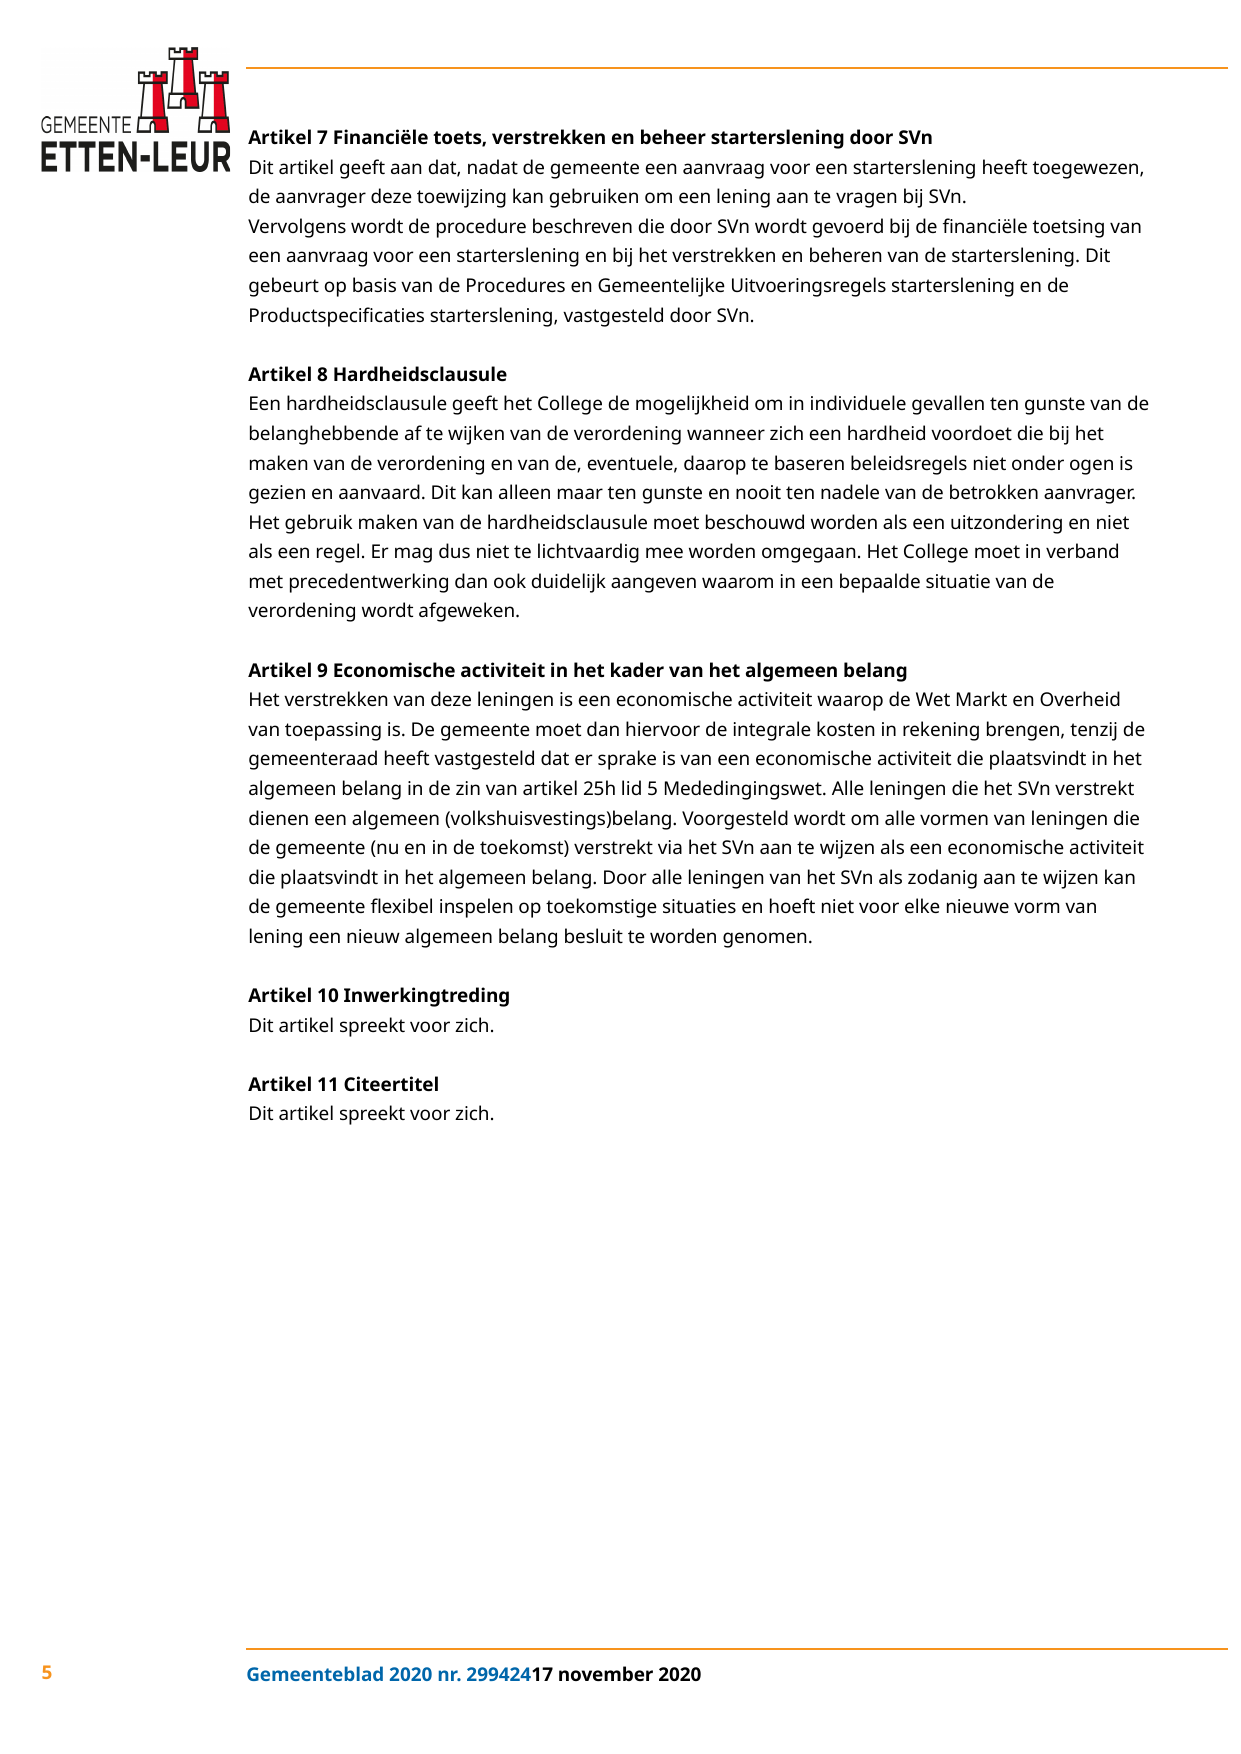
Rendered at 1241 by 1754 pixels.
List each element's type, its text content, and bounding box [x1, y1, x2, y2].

text Dit artikel spreekt voor zich. [248, 1012, 1152, 1038]
text Het verstrekken van deze leningen is een economische activiteit waarop de Wet Markt en Overheid van toepassing is. De gemeente moet dan hiervoor de integrale kosten in rekening brengen, tenzij de gemeenteraad heeft vastgesteld dat er sprake is van een economische activiteit die plaatsvindt in het algemeen belang in de zin van artikel 25h lid 5 Mededingingswet. Alle leningen die het SVn verstrekt dienen een algemeen (volkshuisvestings)belang. Voorgesteld wordt om alle vormen van leningen die de gemeente (nu en in de toekomst) verstrekt via het SVn aan te wijzen als een economische activiteit die plaatsvindt in het algemeen belang. Door alle leningen van het SVn als zodanig aan te wijzen kan de gemeente flexibel inspelen op toekomstige situaties en hoeft niet voor elke nieuwe vorm van lening een nieuw algemeen belang besluit te worden genomen. [248, 686, 1152, 949]
text Artikel 10 Inwerkingtreding [248, 982, 1152, 1008]
text Artikel 11 Citeertitel [248, 1071, 1152, 1097]
text Artikel 9 Economische activiteit in het kader van het algemeen belang [248, 657, 1152, 683]
text Artikel 7 Financiële toets, verstrekken en beheer starterslening door SVn [248, 124, 1152, 150]
text Dit artikel spreekt voor zich. [248, 1101, 1152, 1126]
text Vervolgens wordt de procedure beschreven die door SVn wordt gevoerd bij de financiële toetsing van een aanvraag voor een starterslening en bij het verstrekken en beheren van de starterslening. Dit gebeurt op basis van de Procedures en Gemeentelijke Uitvoeringsregels starterslening en de Productspecificaties starterslening, vastgesteld door SVn. [248, 213, 1152, 328]
text Artikel 8 Hardheidsclausule [248, 361, 1152, 387]
picture [41, 47, 231, 172]
text Een hardheidsclausule geeft het College de mogelijkheid om in individuele gevallen ten gunste van de belanghebbende af te wijken van de verordening wanneer zich een hardheid voordoet die bij het maken van de verordening en van de, eventuele, daarop te baseren beleidsregels niet onder ogen is gezien en aanvaard. Dit kan alleen maar ten gunste en nooit ten nadele van de betrokken aanvrager. Het gebruik maken van de hardheidsclausule moet beschouwd worden als een uitzondering en niet als een regel. Er mag dus niet te lichtvaardig mee worden omgegaan. Het College moet in verband met precedentwerking dan ook duidelijk aangeven waarom in een bepaalde situatie van de verordening wordt afgeweken. [248, 391, 1152, 623]
text Dit artikel geeft aan dat, nadat de gemeente een aanvraag voor een starterslening heeft toegewezen, de aanvrager deze toewijzing kan gebruiken om een lening aan te vragen bij SVn. [248, 154, 1152, 209]
